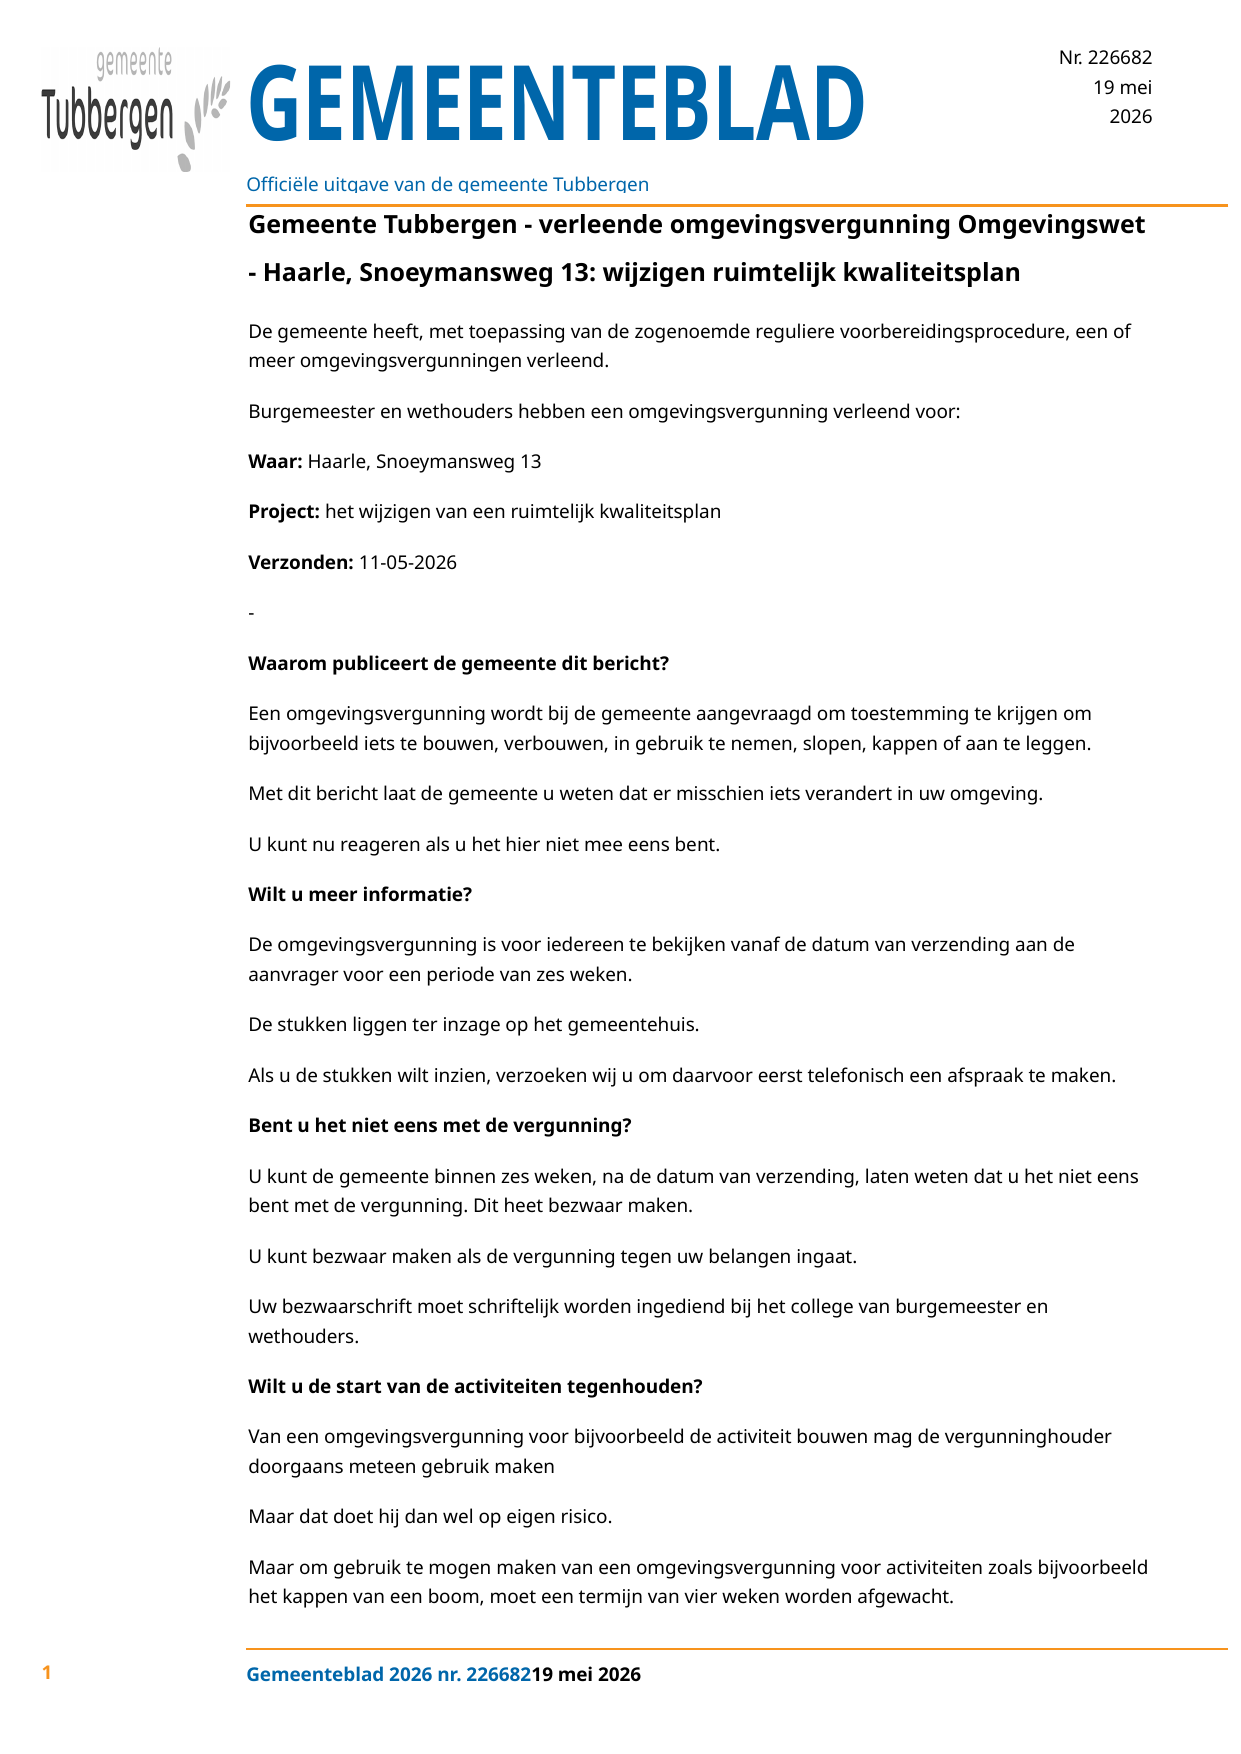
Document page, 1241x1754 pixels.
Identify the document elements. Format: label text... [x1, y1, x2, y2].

text Maar om gebruik te mogen maken van een omgevingsvergunning voor activiteiten zoals bijvoorbeeld het kappen van een boom, moet een termijn van vier weken worden afgewacht. [248, 1554, 1152, 1609]
text Burgemeester en wethouders hebben een omgevingsvergunning verleend voor: [248, 398, 1152, 424]
text Gemeente Tubbergen - verleende omgevingsvergunning Omgevingswet - Haarle, Snoeymansweg 13: wijzigen ruimtelijk kwaliteitsplan [248, 207, 1152, 288]
picture [41, 47, 231, 172]
text Waarom publiceert de gemeente dit bericht? [248, 650, 1152, 676]
text Project: het wijzigen van een ruimtelijk kwaliteitsplan [248, 499, 1152, 524]
text Verzonden: 11-05-2026 [248, 549, 1152, 575]
text De omgevingsvergunning is voor iedereen te bekijken vanaf de datum van verzending aan de aanvrager voor een periode van zes weken. [248, 932, 1152, 987]
text Maar dat doet hij dan wel op eigen risico. [248, 1504, 1152, 1529]
text De stukken liggen ter inzage op het gemeentehuis. [248, 1012, 1152, 1037]
text Uw bezwaarschrift moet schriftelijk worden ingediend bij het college van burgemeester en wethouders. [248, 1293, 1152, 1349]
text U kunt bezwaar maken als de vergunning tegen uw belangen ingaat. [248, 1243, 1152, 1269]
text Een omgevingsvergunning wordt bij de gemeente aangevraagd om toestemming te krijgen om bijvoorbeeld iets te bouwen, verbouwen, in gebruik te nemen, slopen, kappen of aan te leggen. [248, 700, 1152, 756]
text U kunt nu reageren als u het hier niet mee eens bent. [248, 831, 1152, 857]
text Als u de stukken wilt inzien, verzoeken wij u om daarvoor eerst telefonisch een afspraak te maken. [248, 1062, 1152, 1088]
text Bent u het niet eens met de vergunning? [248, 1112, 1152, 1138]
text Wilt u de start van de activiteiten tegenhouden? [248, 1373, 1152, 1399]
text Van een omgevingsvergunning voor bijvoorbeeld de activiteit bouwen mag de vergunninghouder doorgaans meteen gebruik maken [248, 1424, 1152, 1479]
text Met dit bericht laat de gemeente u weten dat er misschien iets verandert in uw omgeving. [248, 780, 1152, 806]
text Waar: Haarle, Snoeymansweg 13 [248, 448, 1152, 474]
text U kunt de gemeente binnen zes weken, na de datum van verzending, laten weten dat u het niet eens bent met de vergunning. Dit heet bezwaar maken. [248, 1163, 1152, 1218]
text - [248, 599, 1152, 625]
text De gemeente heeft, met toepassing van de zogenoemde reguliere voorbereidingsprocedure, een of meer omgevingsvergunningen verleend. [248, 318, 1152, 373]
text Wilt u meer informatie? [248, 881, 1152, 907]
